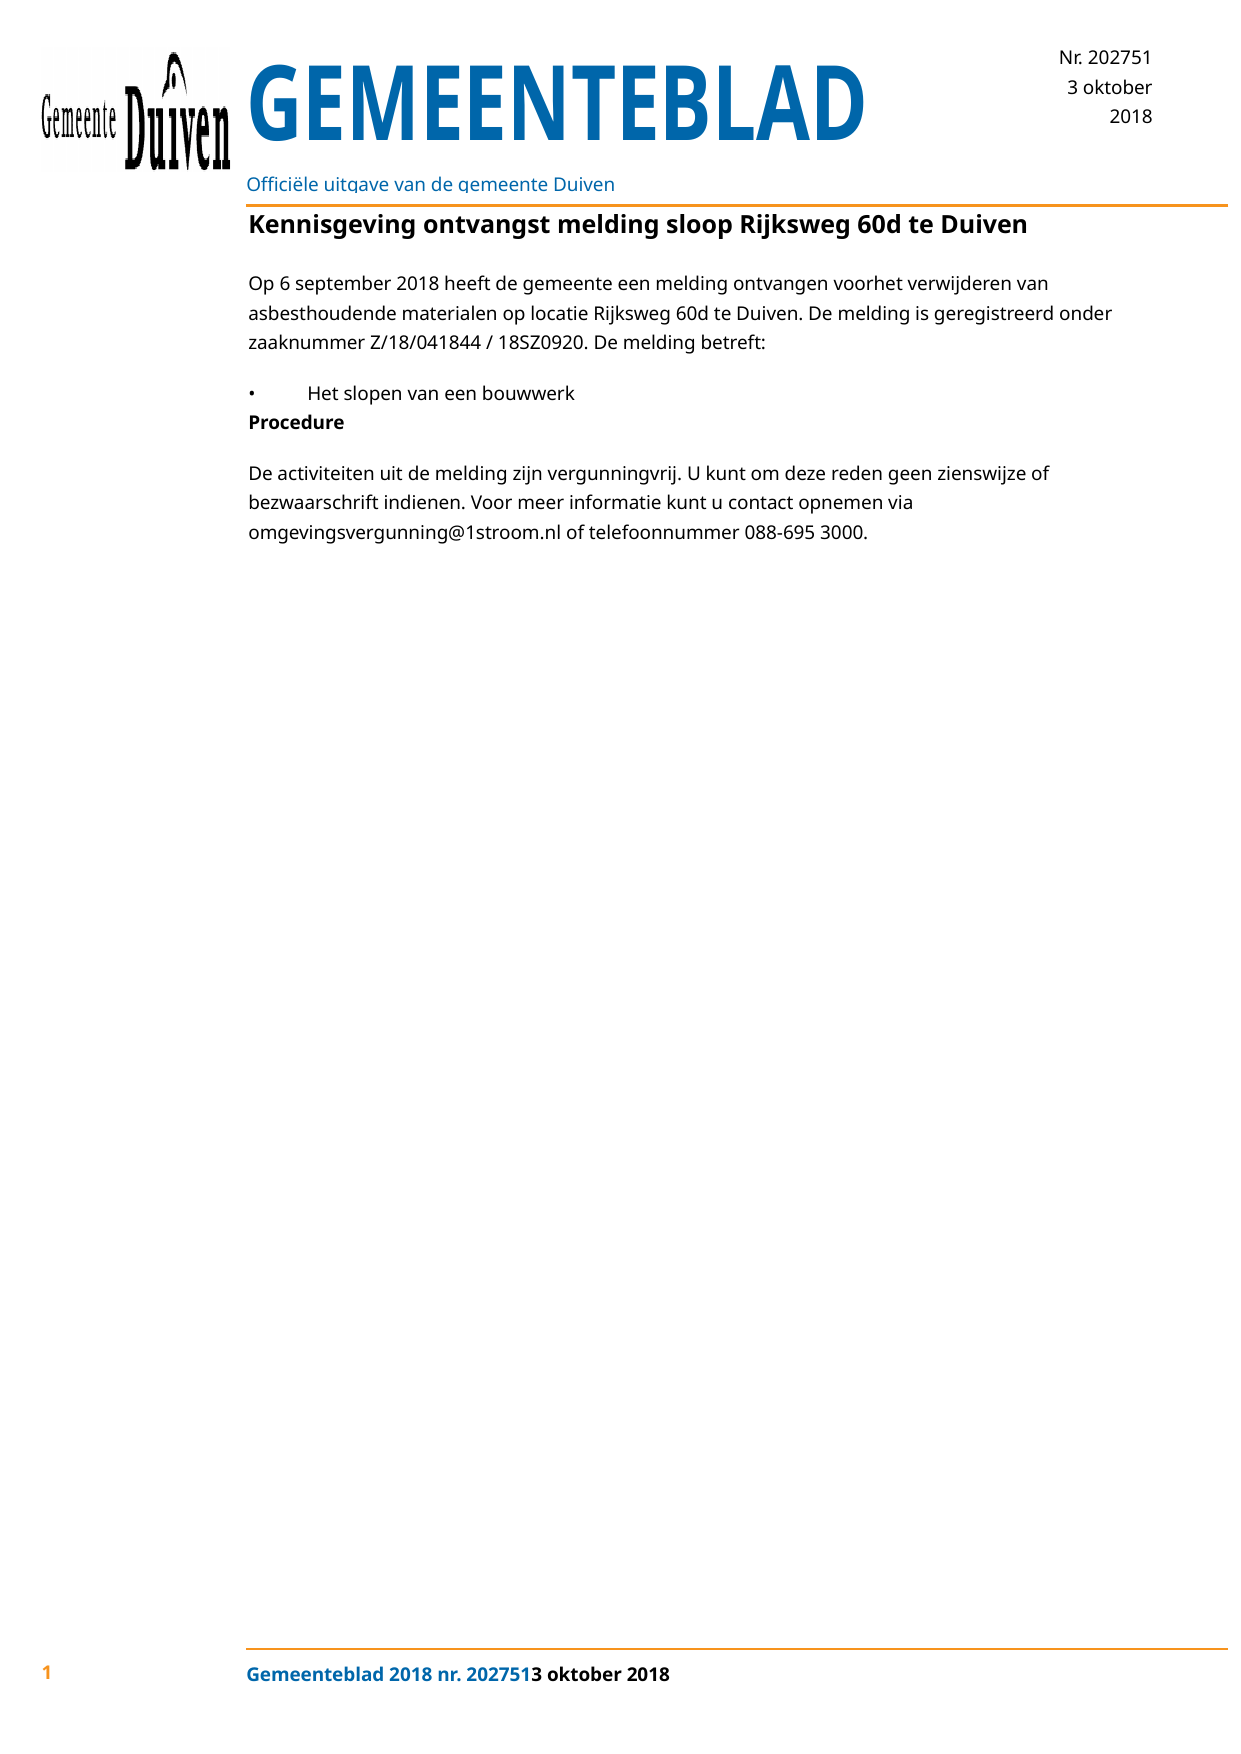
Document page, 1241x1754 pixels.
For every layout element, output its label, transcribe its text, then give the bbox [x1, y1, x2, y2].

list Het slopen van een bouwwerk [248, 380, 1152, 406]
picture [41, 47, 231, 172]
text Op 6 september 2018 heeft de gemeente een melding ontvangen voorhet verwijderen van asbesthoudende materialen op locatie Rijksweg 60d te Duiven. De melding is geregistreerd onder zaaknummer Z/18/041844 / 18SZ0920. De melding betreft: [248, 270, 1152, 355]
text Kennisgeving ontvangst melding sloop Rijksweg 60d te Duiven [248, 207, 1152, 241]
text De activiteiten uit de melding zijn vergunningvrij. U kunt om deze reden geen zienswijze of bezwaarschrift indienen. Voor meer informatie kunt u contact opnemen via omgevingsvergunning@1stroom.nl of telefoonnummer 088-695 3000. [248, 460, 1152, 545]
text Procedure [248, 409, 1152, 435]
